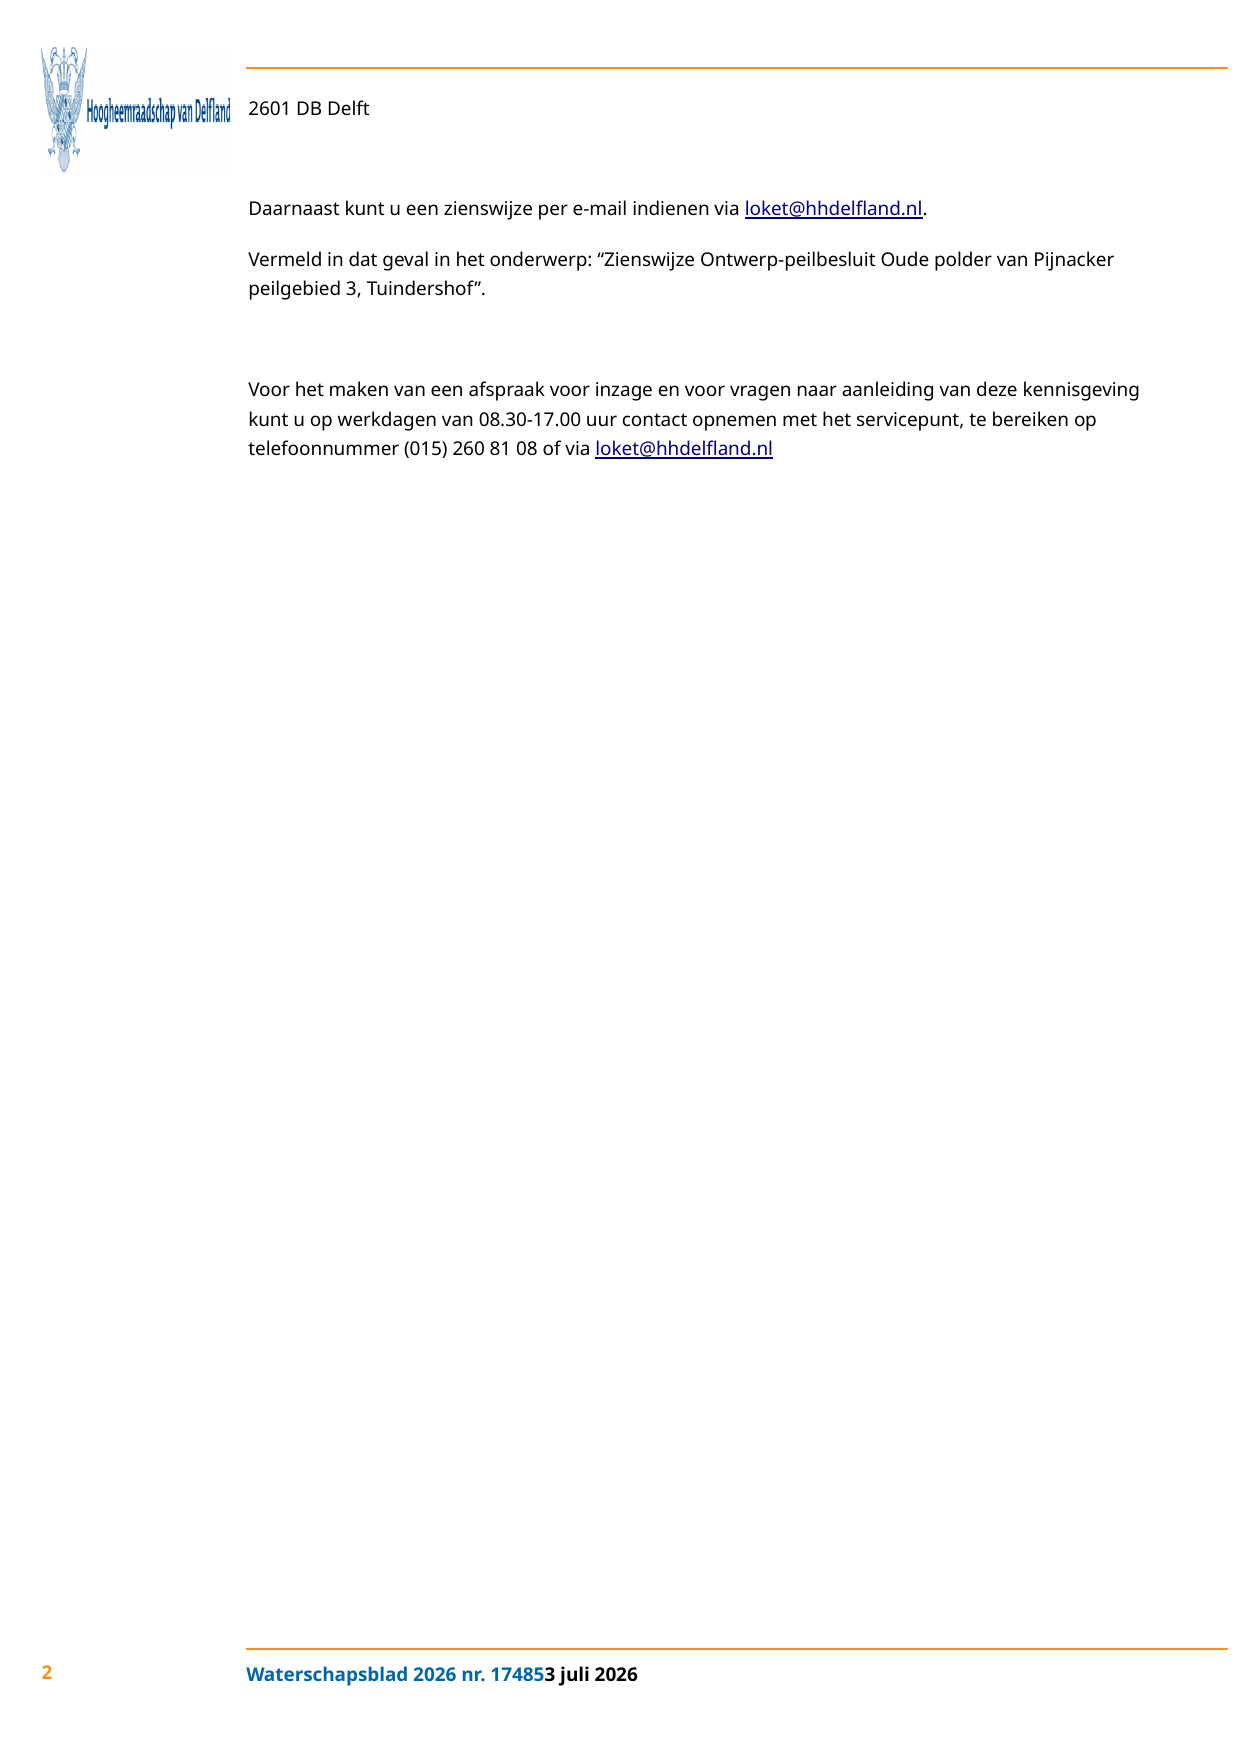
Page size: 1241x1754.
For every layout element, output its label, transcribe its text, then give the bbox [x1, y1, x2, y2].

picture [41, 47, 231, 172]
text Daarnaast kunt u een zienswijze per e-mail indienen via loket@hhdelfland.nl. [248, 196, 1152, 221]
text Vermeld in dat geval in het onderwerp: “Zienswijze Ontwerp-peilbesluit Oude polder van Pijnacker peilgebied 3, Tuindershof”. [248, 246, 1152, 301]
text Voor het maken van een afspraak voor inzage en voor vragen naar aanleiding van deze kennisgeving kunt u op werkdagen van 08.30-17.00 uur contact opnemen met het servicepunt, te bereiken op telefoonnummer (015) 260 81 08 of via loket@hhdelfland.nl [248, 376, 1152, 461]
text 2601 DB Delft [248, 95, 1152, 121]
